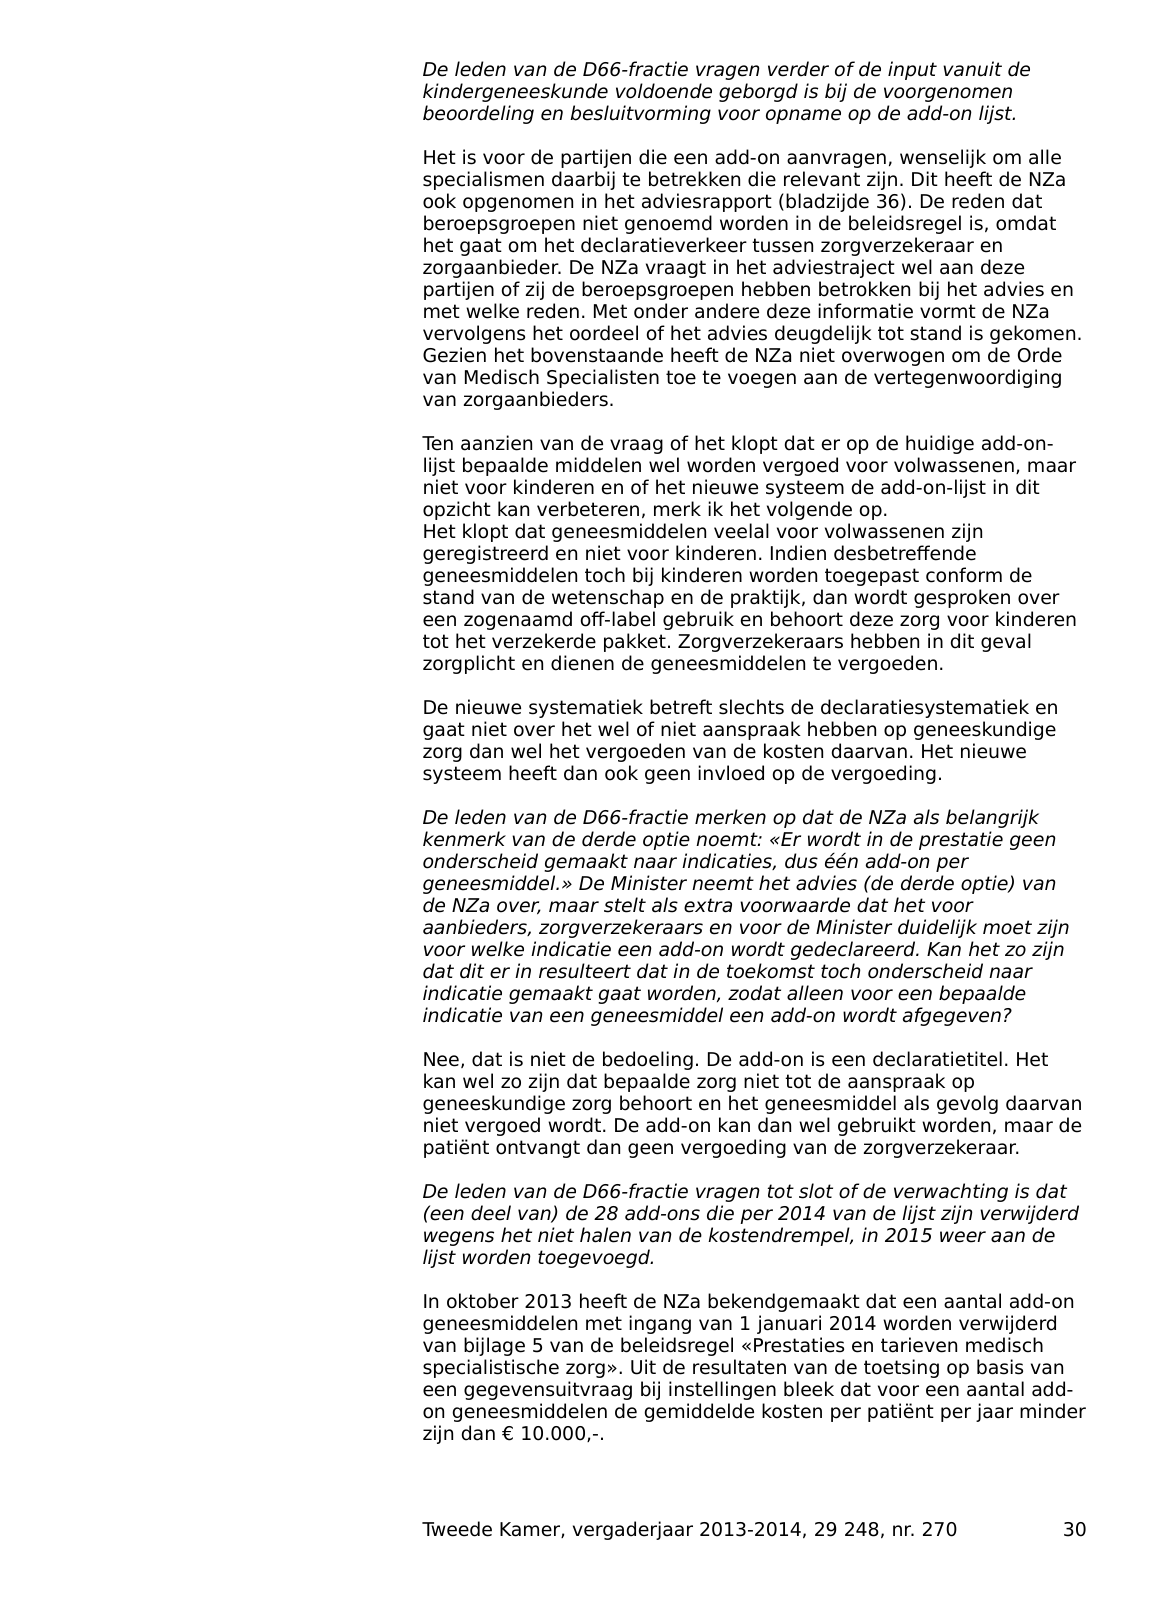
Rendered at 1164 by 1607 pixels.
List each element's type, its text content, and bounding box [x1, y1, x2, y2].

text De leden van de D66-fractie merken op dat de NZa als belangrijk kenmerk van de derde optie noemt: «Er wordt in de prestatie geen onderscheid gemaakt naar indicaties, dus één add-on per geneesmiddel.» De Minister neemt het advies (de derde optie) van de NZa over, maar stelt als extra voorwaarde dat het voor aanbieders, zorgverzekeraars en voor de Minister duidelijk moet zijn voor welke indicatie een add-on wordt gedeclareerd. Kan het zo zijn dat dit er in resulteert dat in de toekomst toch onderscheid naar indicatie gemaakt gaat worden, zodat alleen voor een bepaalde indicatie van een geneesmiddel een add-on wordt afgegeven? [422, 807, 1087, 1027]
text Het is voor de partijen die een add-on aanvragen, wenselijk om alle specialismen daarbij te betrekken die relevant zijn. Dit heeft de NZa ook opgenomen in het adviesrapport (bladzijde 36). De reden dat beroepsgroepen niet genoemd worden in de beleidsregel is, omdat het gaat om het declaratieverkeer tussen zorgverzekeraar en zorgaanbieder. De NZa vraagt in het adviestraject wel aan deze partijen of zij de beroepsgroepen hebben betrokken bij het advies en met welke reden. Met onder andere deze informatie vormt de NZa vervolgens het oordeel of het advies deugdelijk tot stand is gekomen. [422, 147, 1087, 345]
text Het klopt dat geneesmiddelen veelal voor volwassenen zijn geregistreerd en niet voor kinderen. Indien desbetreffende geneesmiddelen toch bij kinderen worden toegepast conform de stand van de wetenschap en de praktijk, dan wordt gesproken over een zogenaamd off-label gebruik en behoort deze zorg voor kinderen tot het verzekerde pakket. Zorgverzekeraars hebben in dit geval zorgplicht en dienen de geneesmiddelen te vergoeden. [422, 521, 1087, 675]
text Nee, dat is niet de bedoeling. De add-on is een declaratietitel. Het kan wel zo zijn dat bepaalde zorg niet tot de aanspraak op geneeskundige zorg behoort en het geneesmiddel als gevolg daarvan niet vergoed wordt. De add-on kan dan wel gebruikt worden, maar de patiënt ontvangt dan geen vergoeding van de zorgverzekeraar. [422, 1049, 1087, 1159]
text Gezien het bovenstaande heeft de NZa niet overwogen om de Orde van Medisch Specialisten toe te voegen aan de vertegenwoordiging van zorgaanbieders. [422, 345, 1087, 411]
text In oktober 2013 heeft de NZa bekendgemaakt dat een aantal add-on geneesmiddelen met ingang van 1 januari 2014 worden verwijderd van bijlage 5 van de beleidsregel «Prestaties en tarieven medisch specialistische zorg». Uit de resultaten van de toetsing op basis van een gegevensuitvraag bij instellingen bleek dat voor een aantal add-on geneesmiddelen de gemiddelde kosten per patiënt per jaar minder zijn dan € 10.000,-. [422, 1291, 1087, 1445]
text De leden van de D66-fractie vragen verder of de input vanuit de kindergeneeskunde voldoende geborgd is bij de voorgenomen beoordeling en besluitvorming voor opname op de add-on lijst. [422, 59, 1087, 125]
text Ten aanzien van de vraag of het klopt dat er op de huidige add-on-lijst bepaalde middelen wel worden vergoed voor volwassenen, maar niet voor kinderen en of het nieuwe systeem de add-on-lijst in dit opzicht kan verbeteren, merk ik het volgende op. [422, 433, 1087, 521]
text De leden van de D66-fractie vragen tot slot of de verwachting is dat (een deel van) de 28 add-ons die per 2014 van de lijst zijn verwijderd wegens het niet halen van de kostendrempel, in 2015 weer aan de lijst worden toegevoegd. [422, 1181, 1087, 1269]
text De nieuwe systematiek betreft slechts de declaratiesystematiek en gaat niet over het wel of niet aanspraak hebben op geneeskundige zorg dan wel het vergoeden van de kosten daarvan. Het nieuwe systeem heeft dan ook geen invloed op de vergoeding. [422, 697, 1087, 785]
